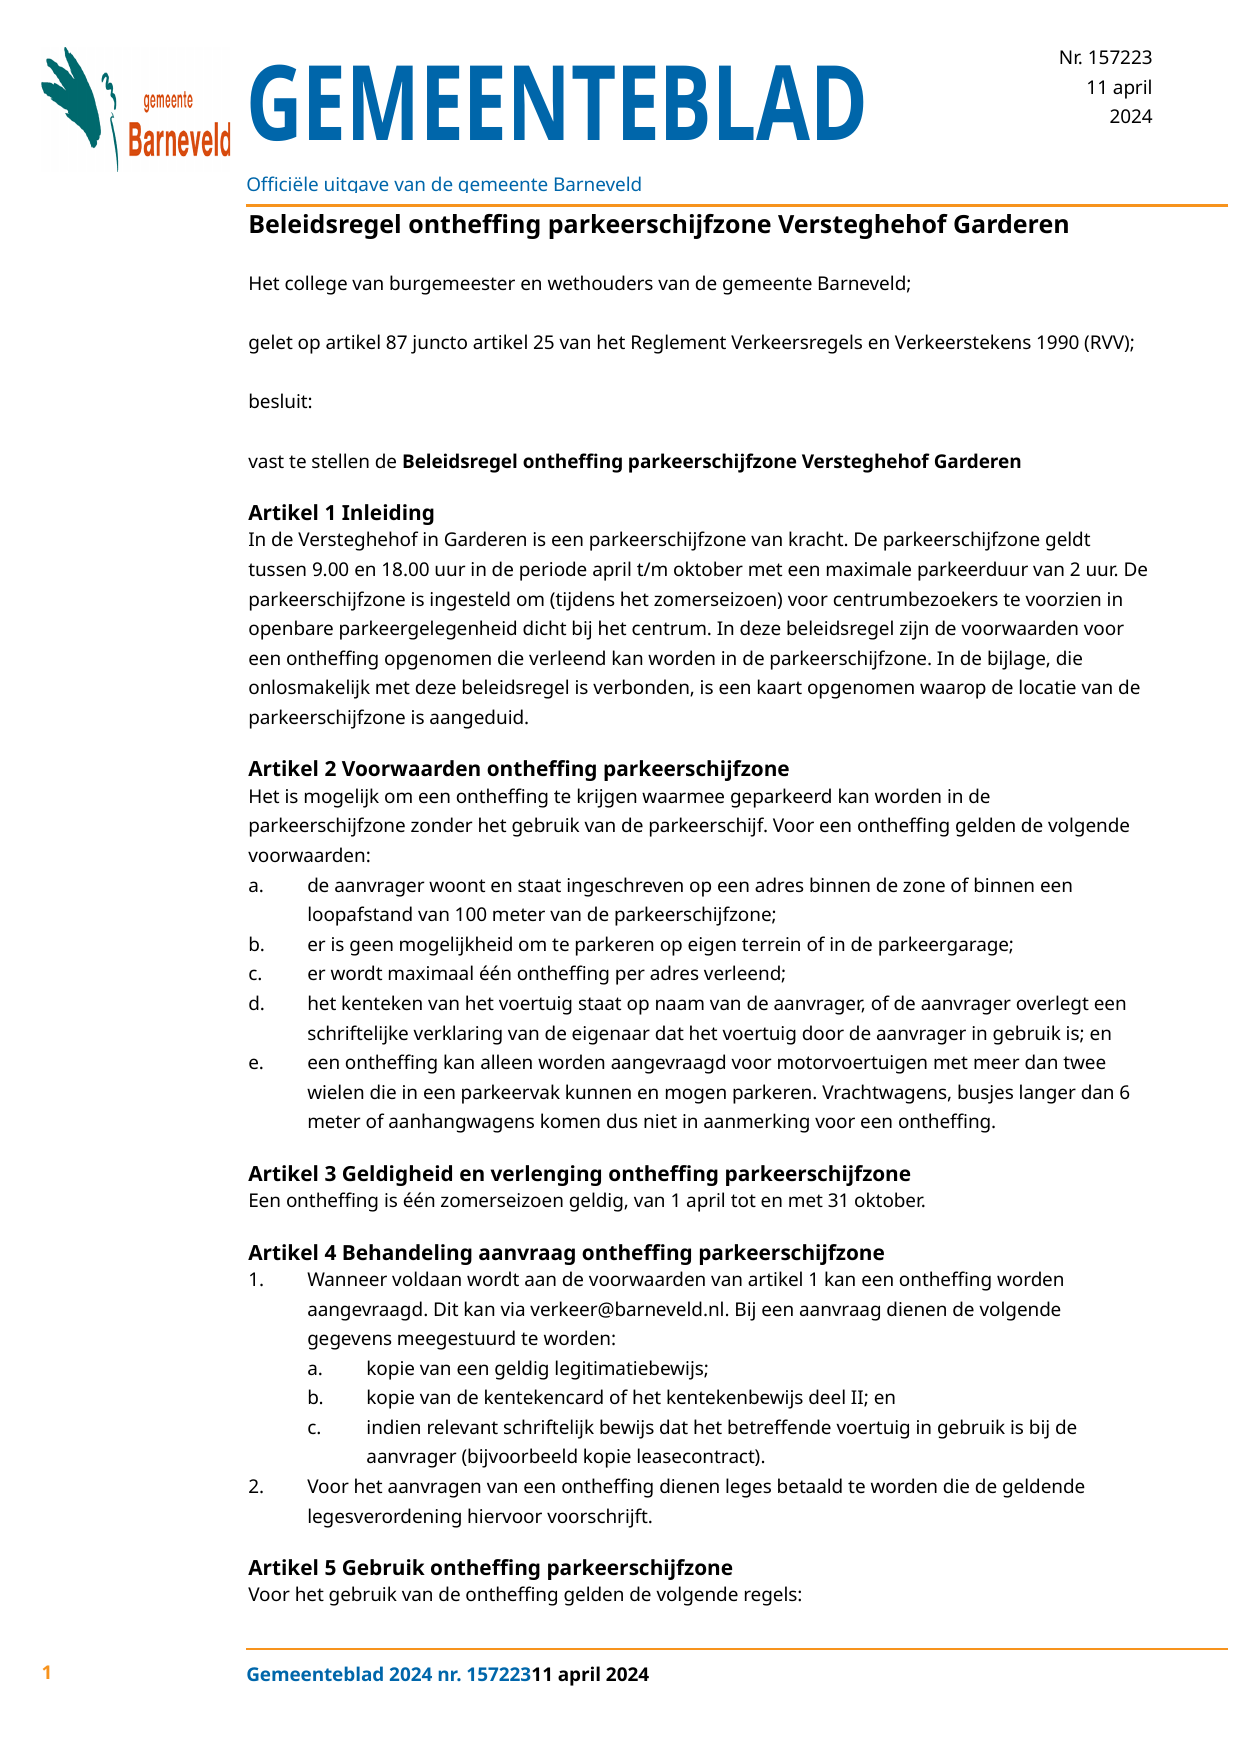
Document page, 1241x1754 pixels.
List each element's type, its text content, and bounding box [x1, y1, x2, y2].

text Artikel 3 Geldigheid en verlenging ontheffing parkeerschijfzone [248, 1159, 1152, 1187]
text Voor het gebruik van de ontheffing gelden de volgende regels: [248, 1582, 1152, 1607]
text In de Versteghehof in Garderen is een parkeerschijfzone van kracht. De parkeerschijfzone geldt tussen 9.00 en 18.00 uur in de periode april t/m oktober met een maximale parkeerduur van 2 uur. De parkeerschijfzone is ingesteld om (tijdens het zomerseizoen) voor centrumbezoekers te voorzien in openbare parkeergelegenheid dicht bij het centrum. In deze beleidsregel zijn de voorwaarden voor een ontheffing opgenomen die verleend kan worden in de parkeerschijfzone. In de bijlage, die onlosmakelijk met deze beleidsregel is verbonden, is een kaart opgenomen waarop de locatie van de parkeerschijfzone is aangeduid. [248, 527, 1152, 730]
text Artikel 4 Behandeling aanvraag ontheffing parkeerschijfzone [248, 1238, 1152, 1266]
text Een ontheffing is één zomerseizoen geldig, van 1 april tot en met 31 oktober. [248, 1187, 1152, 1213]
list een ontheffing kan alleen worden aangevraagd voor motorvoertuigen met meer dan twee wielen die in een parkeervak kunnen en mogen parkeren. Vrachtwagens, busjes langer dan 6 meter of aanhangwagens komen dus niet in aanmerking voor een ontheffing. [248, 1049, 1152, 1134]
text vast te stellen de Beleidsregel ontheffing parkeerschijfzone Versteghehof Garderen [248, 448, 1152, 473]
text Het is mogelijk om een ontheffing te krijgen waarmee geparkeerd kan worden in de parkeerschijfzone zonder het gebruik van de parkeerschijf. Voor een ontheffing gelden de volgende voorwaarden: [248, 783, 1152, 868]
list indien relevant schriftelijk bewijs dat het betreffende voertuig in gebruik is bij de aanvrager (bijvoorbeeld kopie leasecontract). [307, 1414, 1152, 1469]
text Artikel 1 Inleiding [248, 498, 1152, 527]
text besluit: [248, 389, 1152, 414]
text Artikel 2 Voorwaarden ontheffing parkeerschijfzone [248, 754, 1152, 783]
text Het college van burgemeester en wethouders van de gemeente Barneveld; [248, 270, 1152, 296]
list Voor het aanvragen van een ontheffing dienen leges betaald te worden die de geldende legesverordening hiervoor voorschrijft. [248, 1473, 1152, 1528]
text Beleidsregel ontheffing parkeerschijfzone Versteghehof Garderen [248, 207, 1152, 241]
list kopie van de kentekencard of het kentekenbewijs deel II; en [307, 1384, 1152, 1410]
text gelet op artikel 87 juncto artikel 25 van het Reglement Verkeersregels en Verkeerstekens 1990 (RVV); [248, 329, 1152, 355]
list er wordt maximaal één ontheffing per adres verleend; [248, 961, 1152, 986]
picture [41, 47, 231, 172]
list het kenteken van het voertuig staat op naam van de aanvrager, of de aanvrager overlegt een schriftelijke verklaring van de eigenaar dat het voertuig door de aanvrager in gebruik is; en [248, 990, 1152, 1045]
text Artikel 5 Gebruik ontheffing parkeerschijfzone [248, 1553, 1152, 1582]
list er is geen mogelijkheid om te parkeren op eigen terrein of in de parkeergarage; [248, 931, 1152, 957]
list Wanneer voldaan wordt aan de voorwaarden van artikel 1 kan een ontheffing worden aangevraagd. Dit kan via verkeer@barneveld.nl. Bij een aanvraag dienen de volgende gegevens meegestuurd te worden: [248, 1266, 1152, 1351]
list de aanvrager woont en staat ingeschreven op een adres binnen de zone of binnen een loopafstand van 100 meter van de parkeerschijfzone; [248, 872, 1152, 927]
list kopie van een geldig legitimatiebewijs; [307, 1355, 1152, 1381]
